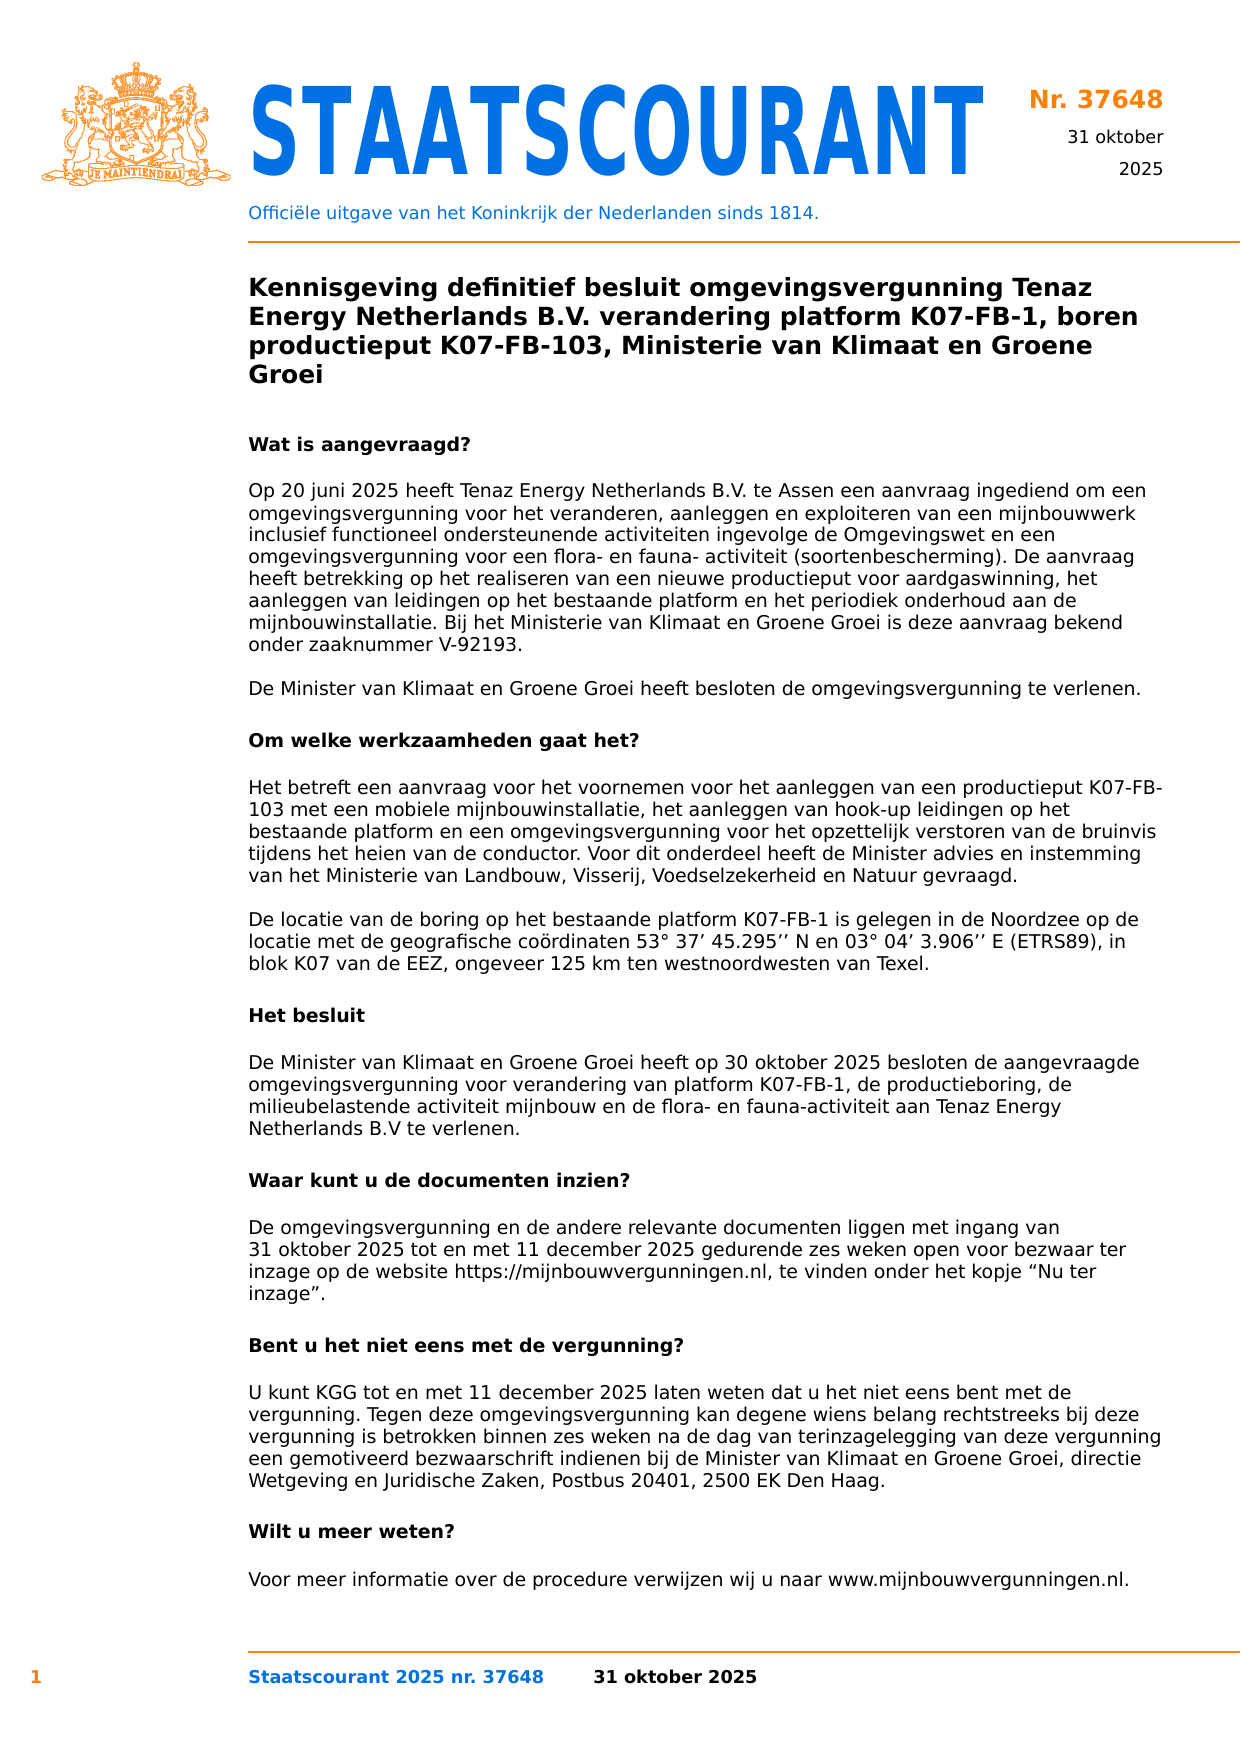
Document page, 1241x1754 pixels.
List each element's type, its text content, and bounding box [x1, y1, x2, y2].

table_cell 2025 [998, 153, 1240, 203]
text De locatie van de boring op het bestaande platform K07-FB-1 is gelegen in de Noordzee op de locatie met de geografische coördinaten 53° 37’ 45.295’’ N en 03° 04’ 3.906’’ E (ETRS89), in blok K07 van de EEZ, ongeveer 125 km ten westnoordwesten van Texel. [248, 909, 1163, 975]
text De Minister van Klimaat en Groene Groei heeft op 30 oktober 2025 besloten de aangevraagde omgevingsvergunning voor verandering van platform K07-FB-1, de productieboring, de milieubelastende activiteit mijnbouw en de flora- en fauna-activiteit aan Tenaz Energy Netherlands B.V te verlenen. [248, 1052, 1163, 1140]
table_cell Officiële uitgave van het Koninkrijk der Nederlanden sinds 1814. [248, 203, 1240, 241]
table_header [25, 62, 248, 241]
table_header STAATSCOURANT [248, 62, 998, 203]
subtitle Waar kunt u de documenten inzien? [248, 1170, 1163, 1192]
subtitle Bent u het niet eens met de vergunning? [248, 1334, 1163, 1357]
subtitle Wilt u meer weten? [248, 1521, 1163, 1543]
subtitle Het besluit [248, 1005, 1163, 1027]
subtitle Om welke werkzaamheden gaat het? [248, 730, 1163, 752]
text Op 20 juni 2025 heeft Tenaz Energy Netherlands B.V. te Assen een aanvraag ingediend om een omgevingsvergunning voor het veranderen, aanleggen en exploiteren van een mijnbouwwerk inclusief functioneel ondersteunende activiteiten ingevolge de Omgevingswet en een omgevingsvergunning voor een flora- en fauna- activiteit (soortenbescherming). De aanvraag heeft betrekking op het realiseren van een nieuwe productieput voor aardgaswinning, het aanleggen van leidingen op het bestaande platform en het periodiek onderhoud aan de mijnbouwinstallatie. Bij het Ministerie van Klimaat en Groene Groei is deze aanvraag bekend onder zaaknummer V-92193. [248, 480, 1163, 656]
text Voor meer informatie over de procedure verwijzen wij u naar www.mijnbouwvergunningen.nl. [248, 1568, 1163, 1590]
subtitle Kennisgeving definitief besluit omgevingsvergunning Tenaz Energy Netherlands B.V. verandering platform K07-FB-1, boren productieput K07-FB-103, Ministerie van Klimaat en Groene Groei [248, 273, 1163, 390]
text U kunt KGG tot en met 11 december 2025 laten weten dat u het niet eens bent met de vergunning. Tegen deze omgevingsvergunning kan degene wiens belang rechtstreeks bij deze vergunning is betrokken binnen zes weken na de dag van terinzagelegging van deze vergunning een gemotiveerd bezwaarschrift indienen bij de Minister van Klimaat en Groene Groei, directie Wetgeving en Juridische Zaken, Postbus 20401, 2500 EK Den Haag. [248, 1382, 1163, 1491]
table_cell 31 oktober [998, 121, 1240, 153]
text De Minister van Klimaat en Groene Groei heeft besloten de omgevingsvergunning te verlenen. [248, 678, 1163, 700]
subtitle Wat is aangevraagd? [248, 433, 1163, 455]
text De omgevingsvergunning en de andere relevante documenten liggen met ingang van 31 oktober 2025 tot en met 11 december 2025 gedurende zes weken open voor bezwaar ter inzage op de website https://mijnbouwvergunningen.nl, te vinden onder het kopje “Nu ter inzage”. [248, 1217, 1163, 1304]
table_header Nr. 37648 [998, 62, 1240, 121]
picture [41, 62, 231, 186]
text Het betreft een aanvraag voor het voornemen voor het aanleggen van een productieput K07-FB-103 met een mobiele mijnbouwinstallatie, het aanleggen van hook-up leidingen op het bestaande platform en een omgevingsvergunning voor het opzettelijk verstoren van de bruinvis tijdens het heien van de conductor. Voor dit onderdeel heeft de Minister advies en instemming van het Ministerie van Landbouw, Visserij, Voedselzekerheid en Natuur gevraagd. [248, 777, 1163, 887]
